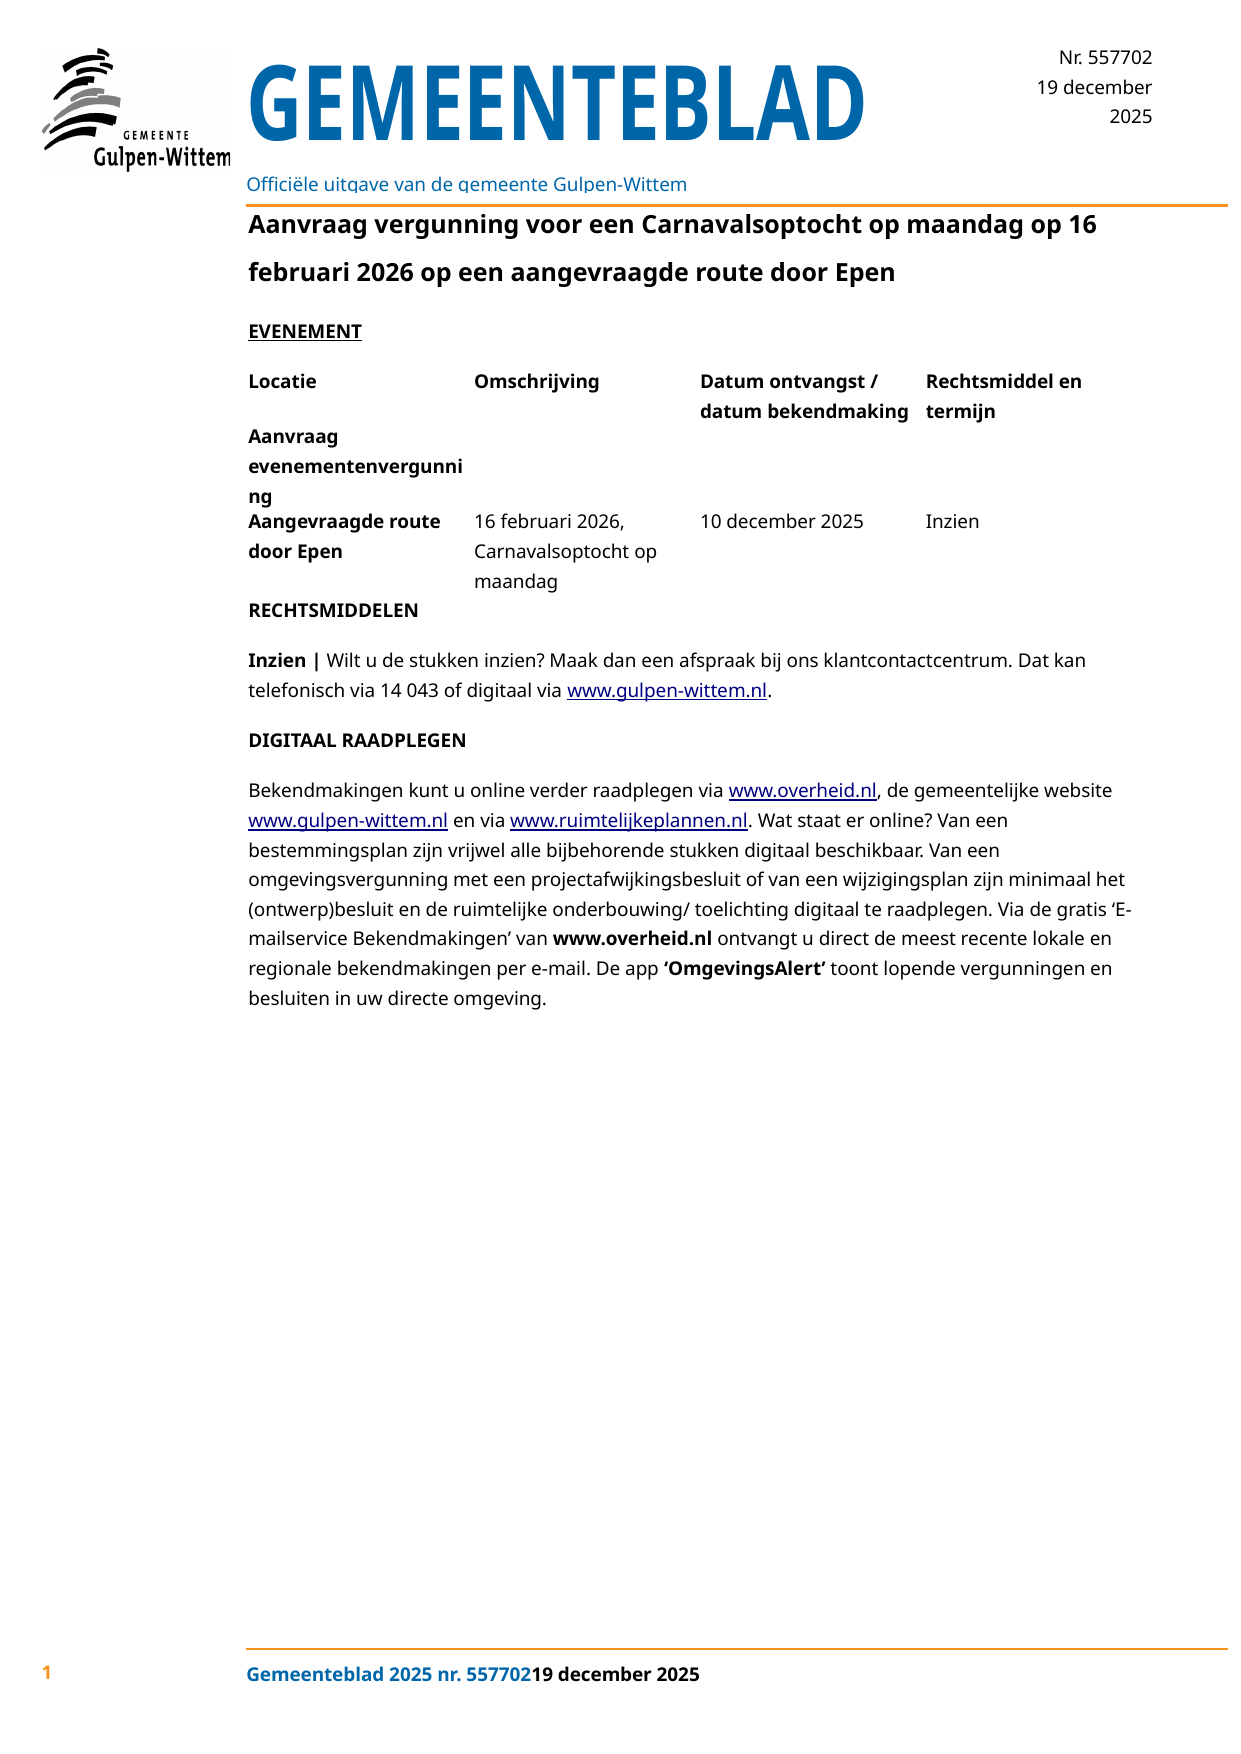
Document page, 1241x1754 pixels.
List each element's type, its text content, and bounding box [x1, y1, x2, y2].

table_cell [474, 424, 700, 509]
text Bekendmakingen kunt u online verder raadplegen via www.overheid.nl, de gemeentelijke website www.gulpen-wittem.nl en via www.ruimtelijkeplannen.nl. Wat staat er online? Van een bestemmingsplan zijn vrijwel alle bijbehorende stukken digitaal beschikbaar. Van een omgevingsvergunning met een projectafwijkingsbesluit of van een wijzigingsplan zijn minimaal het (ontwerp)besluit en de ruimtelijke onderbouwing/ toelichting digitaal te raadplegen. Via de gratis ‘E-mailservice Bekendmakingen’ van www.overheid.nl ontvangt u direct de meest recente lokale en regionale bekendmakingen per e-mail. De app ‘OmgevingsAlert’ toont lopende vergunningen en besluiten in uw directe omgeving. [248, 778, 1152, 1010]
table_cell Aanvraag evenementenvergunning [248, 424, 474, 509]
table_cell [926, 424, 1152, 509]
table_cell [700, 424, 926, 509]
text Inzien | Wilt u de stukken inzien? Maak dan een afspraak bij ons klantcontactcentrum. Dat kan telefonisch via 14 043 of digitaal via www.gulpen-wittem.nl. [248, 647, 1152, 702]
table_header Rechtsmiddel en termijn [926, 369, 1152, 424]
table_cell 10 december 2025 [700, 509, 926, 593]
text EVENEMENT [248, 318, 1152, 344]
table_cell 16 februari 2026, Carnavalsoptocht op maandag [474, 509, 700, 593]
text RECHTSMIDDELEN [248, 597, 1152, 622]
table_header Omschrijving [474, 369, 700, 424]
text DIGITAAL RAADPLEGEN [248, 727, 1152, 753]
text Aanvraag vergunning voor een Carnavalsoptocht op maandag op 16 februari 2026 op een aangevraagde route door Epen [248, 207, 1152, 288]
table_header Datum ontvangst / datum bekendmaking [700, 369, 926, 424]
table_cell Aangevraagde route door Epen [248, 509, 474, 593]
picture [41, 47, 231, 172]
table_cell Inzien [926, 509, 1152, 593]
table_header Locatie [248, 369, 474, 424]
